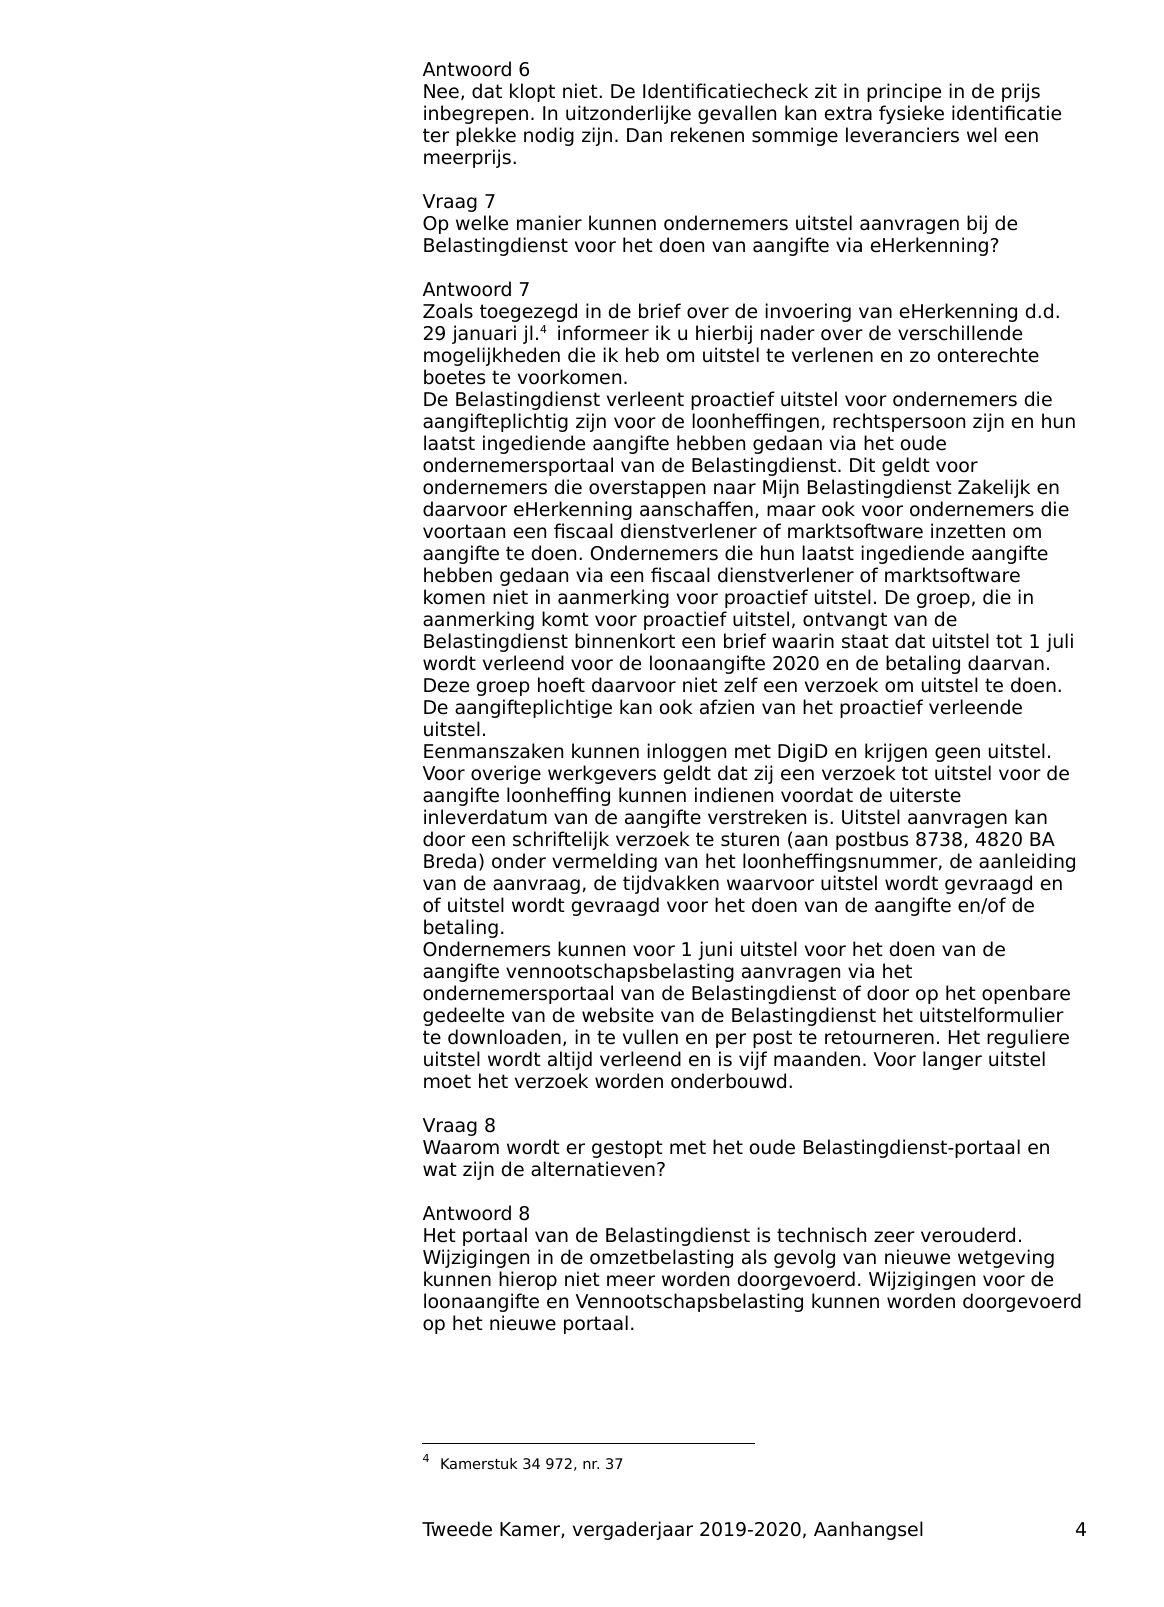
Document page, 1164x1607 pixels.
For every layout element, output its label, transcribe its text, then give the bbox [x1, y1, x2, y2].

text Kamerstuk 34 972, nr. 37 [422, 1452, 1087, 1474]
text Antwoord 6 [422, 59, 1087, 81]
text Eenmanszaken kunnen inloggen met DigiD en krijgen geen uitstel. Voor overige werkgevers geldt dat zij een verzoek tot uitstel voor de aangifte loonheffing kunnen indienen voordat de uiterste inleverdatum van de aangifte verstreken is. Uitstel aanvragen kan door een schriftelijk verzoek te sturen (aan postbus 8738, 4820 BA Breda) onder vermelding van het loonheffingsnummer, de aanleiding van de aanvraag, de tijdvakken waarvoor uitstel wordt gevraagd en of uitstel wordt gevraagd voor het doen van de aangifte en/of de betaling. [422, 741, 1087, 939]
text Vraag 8 [422, 1115, 1087, 1137]
text Op welke manier kunnen ondernemers uitstel aanvragen bij de Belastingdienst voor het doen van aangifte via eHerkenning? [422, 213, 1087, 257]
text Zoals toegezegd in de brief over de invoering van eHerkenning d.d. 29 januari jl. informeer ik u hierbij nader over de verschillende mogelijkheden die ik heb om uitstel te verlenen en zo onterechte boetes te voorkomen. [422, 301, 1087, 389]
text De Belastingdienst verleent proactief uitstel voor ondernemers die aangifteplichtig zijn voor de loonheffingen, rechtspersoon zijn en hun laatst ingediende aangifte hebben gedaan via het oude ondernemersportaal van de Belastingdienst. Dit geldt voor ondernemers die overstappen naar Mijn Belastingdienst Zakelijk en daarvoor eHerkenning aanschaffen, maar ook voor ondernemers die voortaan een fiscaal dienstverlener of marktsoftware inzetten om aangifte te doen. Ondernemers die hun laatst ingediende aangifte hebben gedaan via een fiscaal dienstverlener of marktsoftware komen niet in aanmerking voor proactief uitstel. De groep, die in aanmerking komt voor proactief uitstel, ontvangt van de Belastingdienst binnenkort een brief waarin staat dat uitstel tot 1 juli wordt verleend voor de loonaangifte 2020 en de betaling daarvan. Deze groep hoeft daarvoor niet zelf een verzoek om uitstel te doen. De aangifteplichtige kan ook afzien van het proactief verleende uitstel. [422, 389, 1087, 741]
text Ondernemers kunnen voor 1 juni uitstel voor het doen van de aangifte vennootschapsbelasting aanvragen via het ondernemersportaal van de Belastingdienst of door op het openbare gedeelte van de website van de Belastingdienst het uitstelformulier te downloaden, in te vullen en per post te retourneren. Het reguliere uitstel wordt altijd verleend en is vijf maanden. Voor langer uitstel moet het verzoek worden onderbouwd. [422, 939, 1087, 1092]
text Nee, dat klopt niet. De Identificatiecheck zit in principe in de prijs inbegrepen. In uitzonderlijke gevallen kan extra fysieke identificatie ter plekke nodig zijn. Dan rekenen sommige leveranciers wel een meerprijs. [422, 81, 1087, 169]
text Antwoord 7 [422, 279, 1087, 301]
text Het portaal van de Belastingdienst is technisch zeer verouderd. Wijzigingen in de omzetbelasting als gevolg van nieuwe wetgeving kunnen hierop niet meer worden doorgevoerd. Wijzigingen voor de loonaangifte en Vennootschapsbelasting kunnen worden doorgevoerd op het nieuwe portaal. [422, 1225, 1087, 1335]
text Antwoord 8 [422, 1203, 1087, 1225]
text Vraag 7 [422, 191, 1087, 213]
text Waarom wordt er gestopt met het oude Belastingdienst-portaal en wat zijn de alternatieven? [422, 1137, 1087, 1181]
